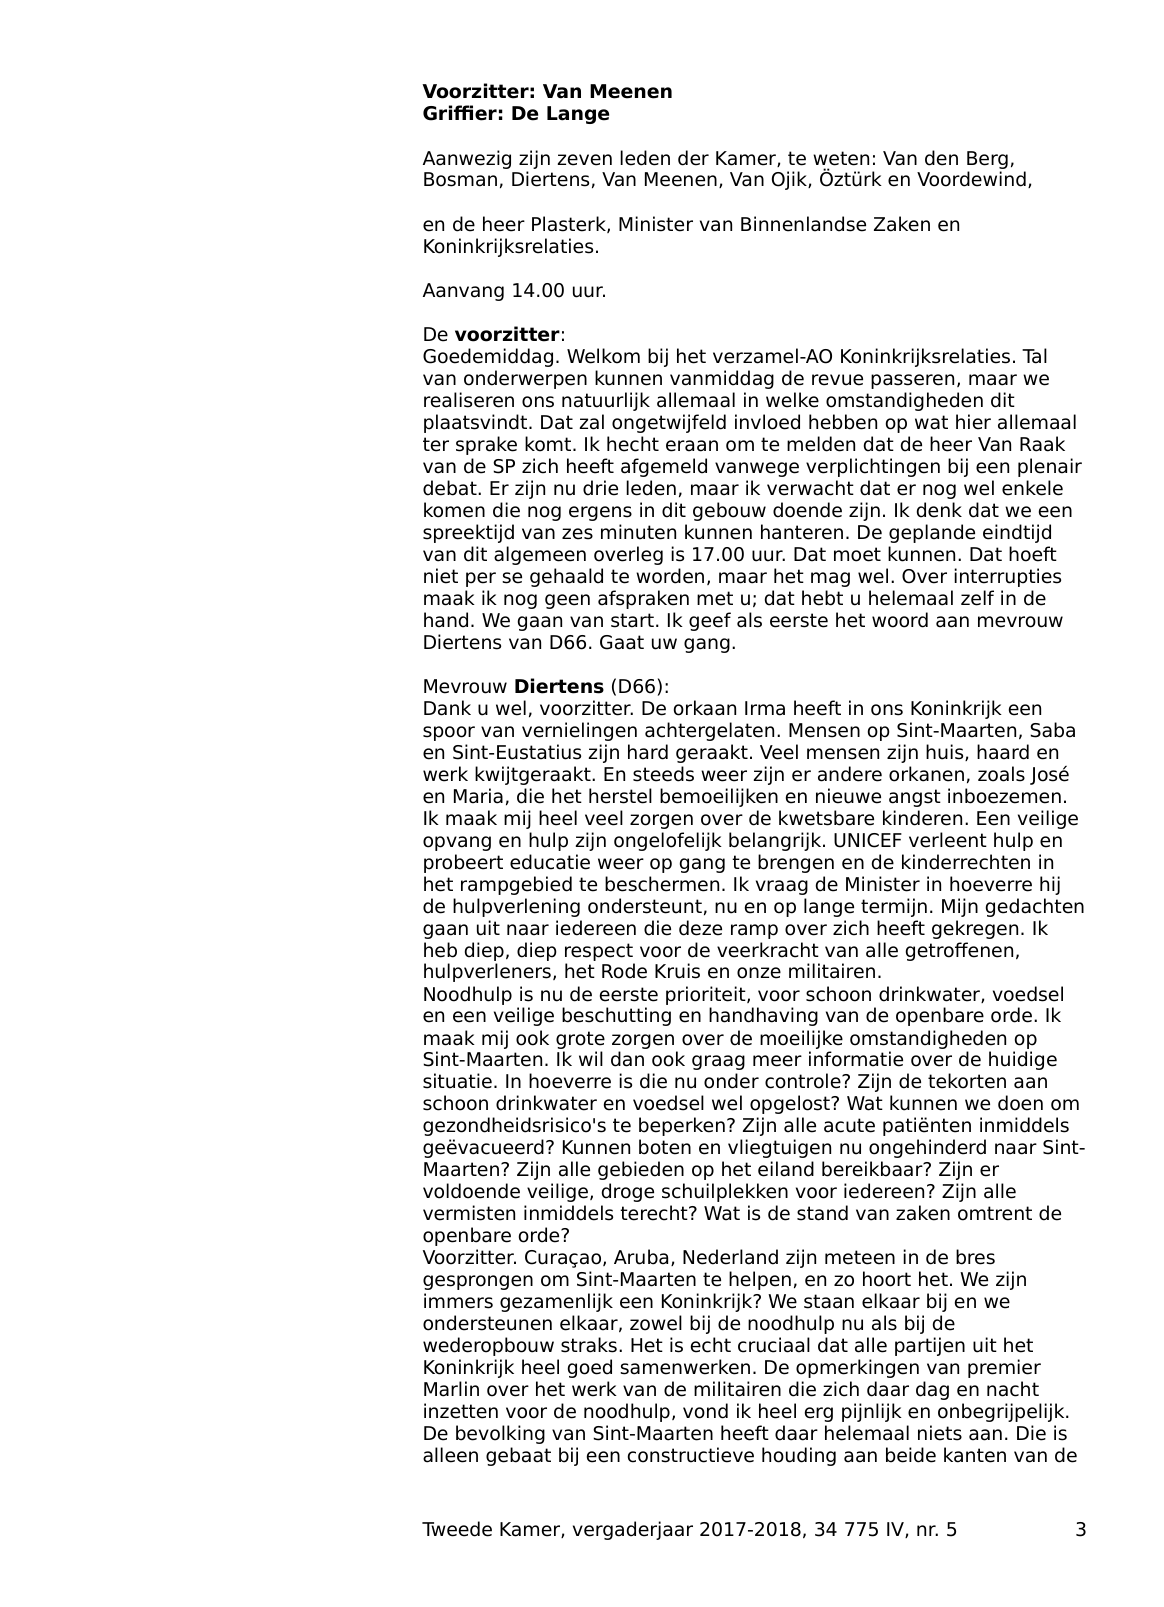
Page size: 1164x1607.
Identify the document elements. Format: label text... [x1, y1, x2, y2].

text Aanvang 14.00 uur. [422, 280, 1087, 302]
text Griffier: De Lange [422, 103, 1087, 125]
text Goedemiddag. Welkom bij het verzamel-AO Koninkrijksrelaties. Tal van onderwerpen kunnen vanmiddag de revue passeren, maar we realiseren ons natuurlijk allemaal in welke omstandigheden dit plaatsvindt. Dat zal ongetwijfeld invloed hebben op wat hier allemaal ter sprake komt. Ik hecht eraan om te melden dat de heer Van Raak van de SP zich heeft afgemeld vanwege verplichtingen bij een plenair debat. Er zijn nu drie leden, maar ik verwacht dat er nog wel enkele komen die nog ergens in dit gebouw doende zijn. Ik denk dat we een spreektijd van zes minuten kunnen hanteren. De geplande eindtijd van dit algemeen overleg is 17.00 uur. Dat moet kunnen. Dat hoeft niet per se gehaald te worden, maar het mag wel. Over interrupties maak ik nog geen afspraken met u; dat hebt u helemaal zelf in de hand. We gaan van start. Ik geef als eerste het woord aan mevrouw Diertens van D66. Gaat uw gang. [422, 346, 1087, 653]
text Noodhulp is nu de eerste prioriteit, voor schoon drinkwater, voedsel en een veilige beschutting en handhaving van de openbare orde. Ik maak mij ook grote zorgen over de moeilijke omstandigheden op Sint-Maarten. Ik wil dan ook graag meer informatie over de huidige situatie. In hoeverre is die nu onder controle? Zijn de tekorten aan schoon drinkwater en voedsel wel opgelost? Wat kunnen we doen om gezondheidsrisico's te beperken? Zijn alle acute patiënten inmiddels geëvacueerd? Kunnen boten en vliegtuigen nu ongehinderd naar Sint-Maarten? Zijn alle gebieden op het eiland bereikbaar? Zijn er voldoende veilige, droge schuilplekken voor iedereen? Zijn alle vermisten inmiddels terecht? Wat is de stand van zaken omtrent de openbare orde? [422, 983, 1087, 1247]
text Aanwezig zijn zeven leden der Kamer, te weten: Van den Berg, Bosman, Diertens, Van Meenen, Van Ojik, Öztürk en Voordewind, [422, 147, 1087, 191]
text Voorzitter. Curaçao, Aruba, Nederland zijn meteen in de bres gesprongen om Sint-Maarten te helpen, en zo hoort het. We zijn immers gezamenlijk een Koninkrijk? We staan elkaar bij en we ondersteunen elkaar, zowel bij de noodhulp nu als bij de wederopbouw straks. Het is echt cruciaal dat alle partijen uit het Koninkrijk heel goed samenwerken. De opmerkingen van premier Marlin over het werk van de militairen die zich daar dag en nacht inzetten voor de noodhulp, vond ik heel erg pijnlijk en onbegrijpelijk. De bevolking van Sint-Maarten heeft daar helemaal niets aan. Die is alleen gebaat bij een constructieve houding aan beide kanten van de [422, 1247, 1087, 1467]
text Voorzitter: Van Meenen [422, 81, 1087, 103]
text Dank u wel, voorzitter. De orkaan Irma heeft in ons Koninkrijk een spoor van vernielingen achtergelaten. Mensen op Sint-Maarten, Saba en Sint-Eustatius zijn hard geraakt. Veel mensen zijn huis, haard en werk kwijtgeraakt. En steeds weer zijn er andere orkanen, zoals José en Maria, die het herstel bemoeilijken en nieuwe angst inboezemen. Ik maak mij heel veel zorgen over de kwetsbare kinderen. Een veilige opvang en hulp zijn ongelofelijk belangrijk. UNICEF verleent hulp en probeert educatie weer op gang te brengen en de kinderrechten in het rampgebied te beschermen. Ik vraag de Minister in hoeverre hij de hulpverlening ondersteunt, nu en op lange termijn. Mijn gedachten gaan uit naar iedereen die deze ramp over zich heeft gekregen. Ik heb diep, diep respect voor de veerkracht van alle getroffenen, hulpverleners, het Rode Kruis en onze militairen. [422, 698, 1087, 983]
text en de heer Plasterk, Minister van Binnenlandse Zaken en Koninkrijksrelaties. [422, 213, 1087, 257]
text Mevrouw Diertens (D66): [422, 676, 1087, 698]
text De voorzitter: [422, 324, 1087, 346]
